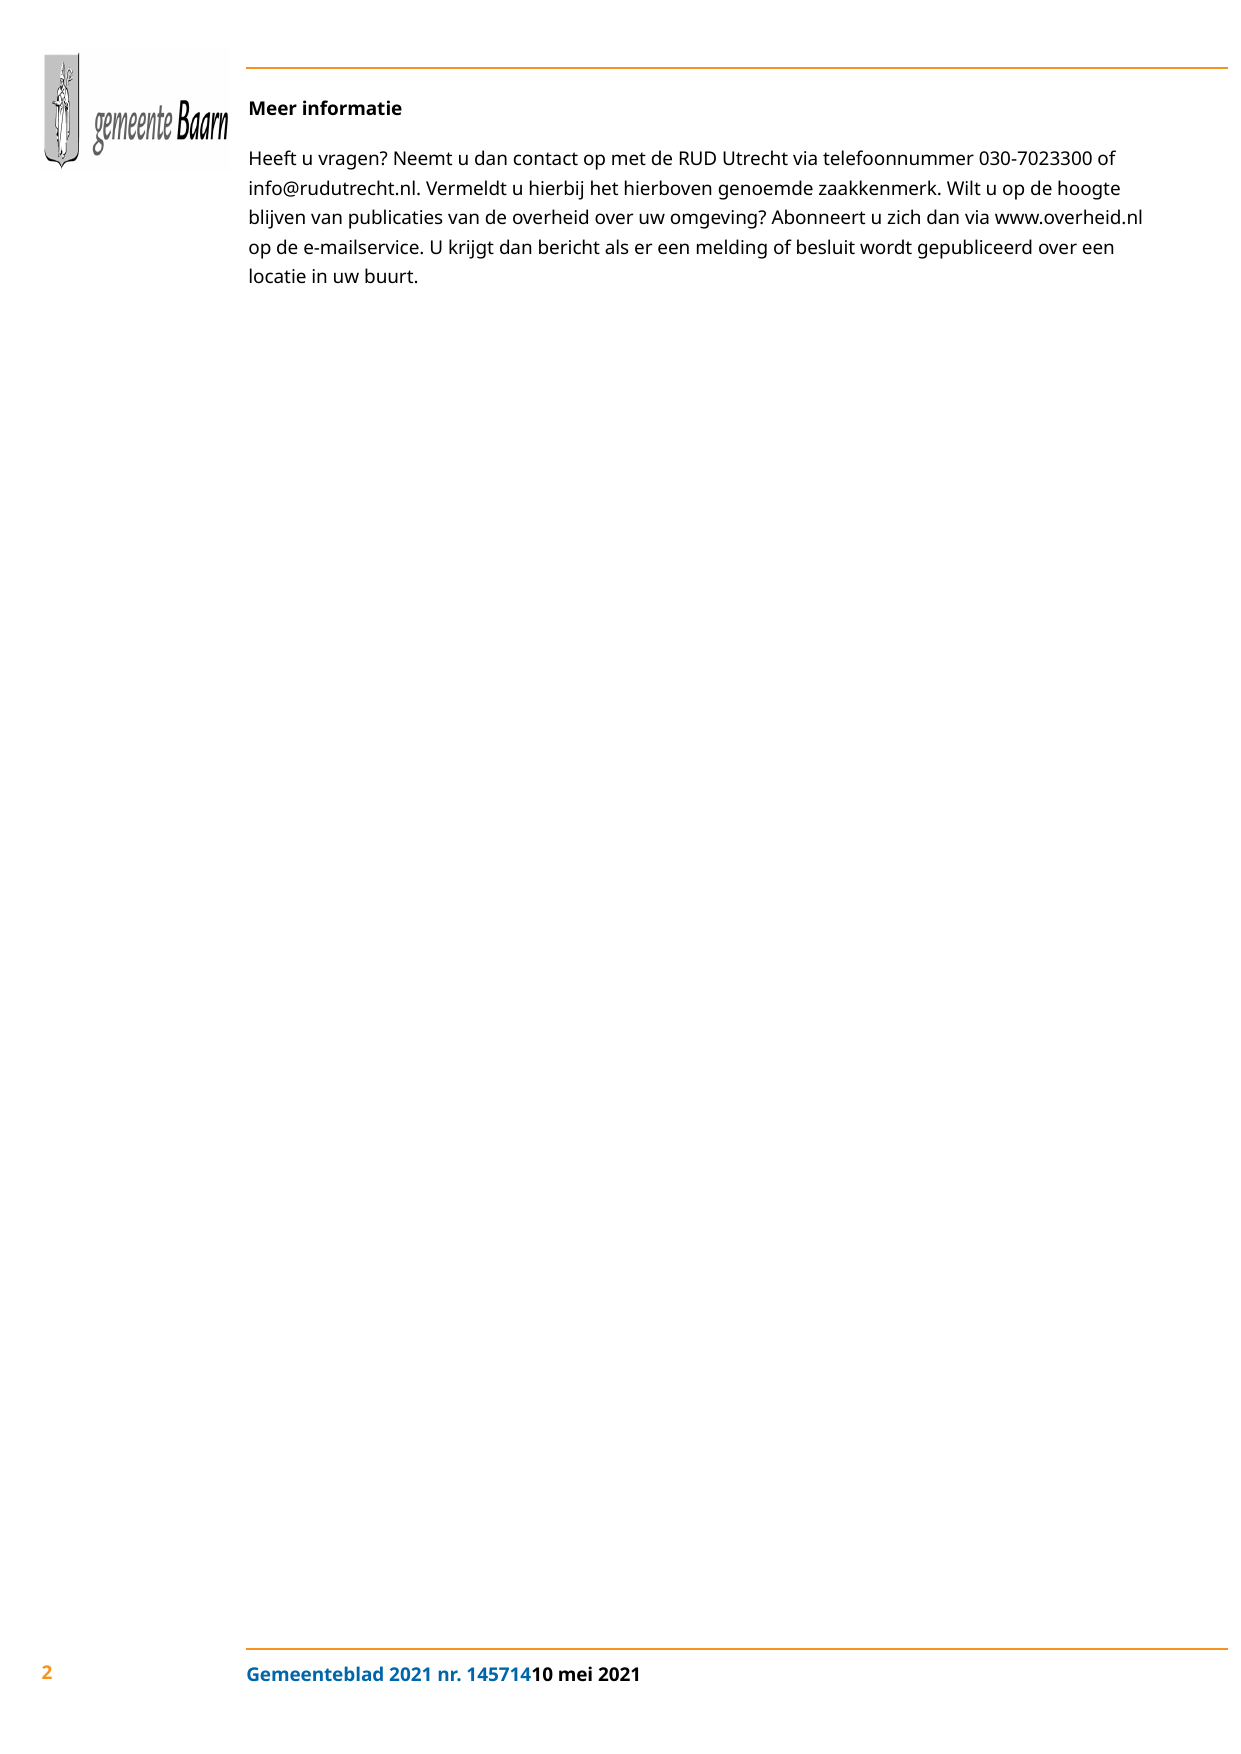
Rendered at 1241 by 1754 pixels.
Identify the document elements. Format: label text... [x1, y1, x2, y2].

text Meer informatie [248, 95, 1152, 121]
text Heeft u vragen? Neemt u dan contact op met de RUD Utrecht via telefoonnummer 030-7023300 of info@rudutrecht.nl. Vermeldt u hierbij het hierboven genoemde zaakkenmerk. Wilt u op de hoogte blijven van publicaties van de overheid over uw omgeving? Abonneert u zich dan via www.overheid.nl op de e-mailservice. U krijgt dan bericht als er een melding of besluit wordt gepubliceerd over een locatie in uw buurt. [248, 145, 1152, 289]
picture [41, 47, 231, 172]
